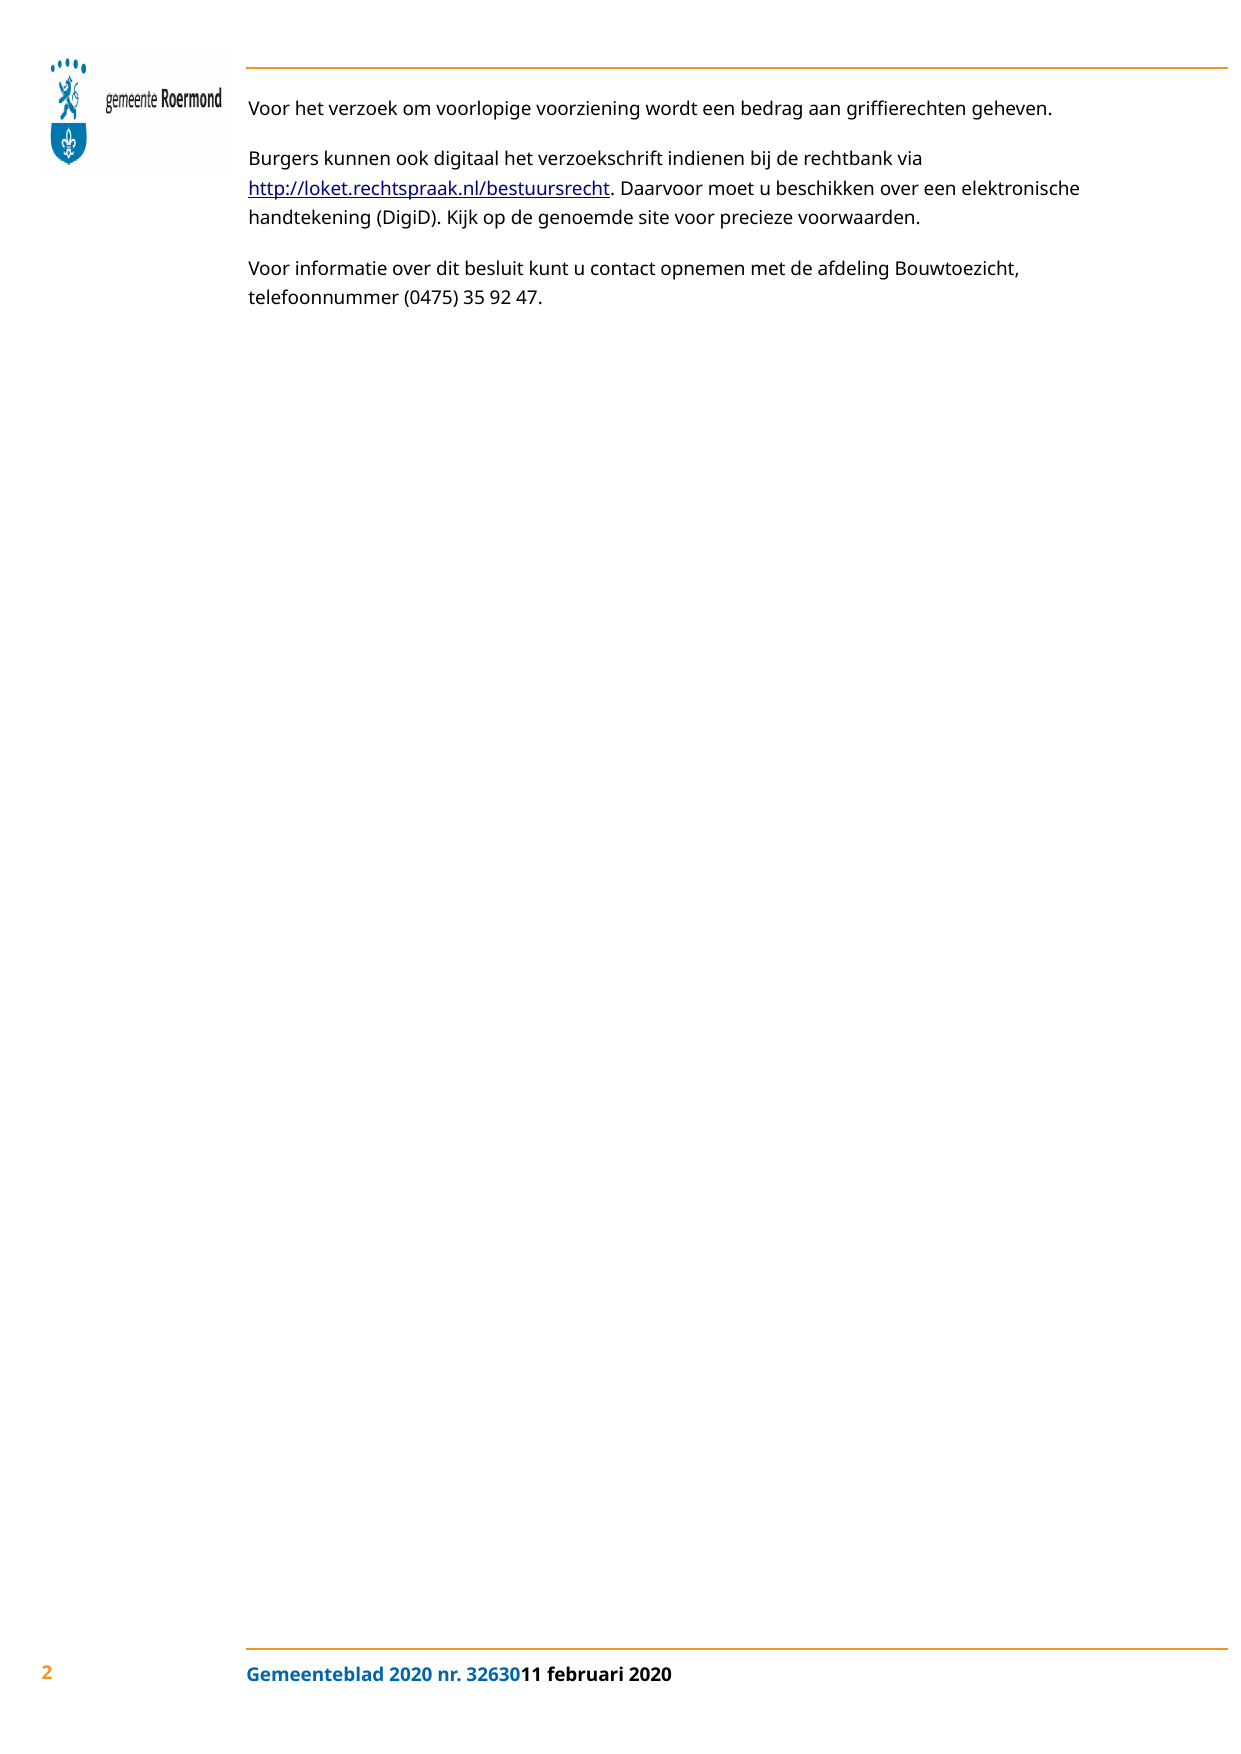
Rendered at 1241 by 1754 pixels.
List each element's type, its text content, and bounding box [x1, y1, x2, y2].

text Burgers kunnen ook digitaal het verzoekschrift indienen bij de rechtbank via http://loket.rechtspraak.nl/bestuursrecht. Daarvoor moet u beschikken over een elektronische handtekening (DigiD). Kijk op de genoemde site voor precieze voorwaarden. [248, 145, 1152, 230]
text Voor het verzoek om voorlopige voorziening wordt een bedrag aan griffierechten geheven. [248, 95, 1152, 121]
picture [41, 47, 231, 172]
text Voor informatie over dit besluit kunt u contact opnemen met de afdeling Bouwtoezicht, telefoonnummer (0475) 35 92 47. [248, 255, 1152, 310]
